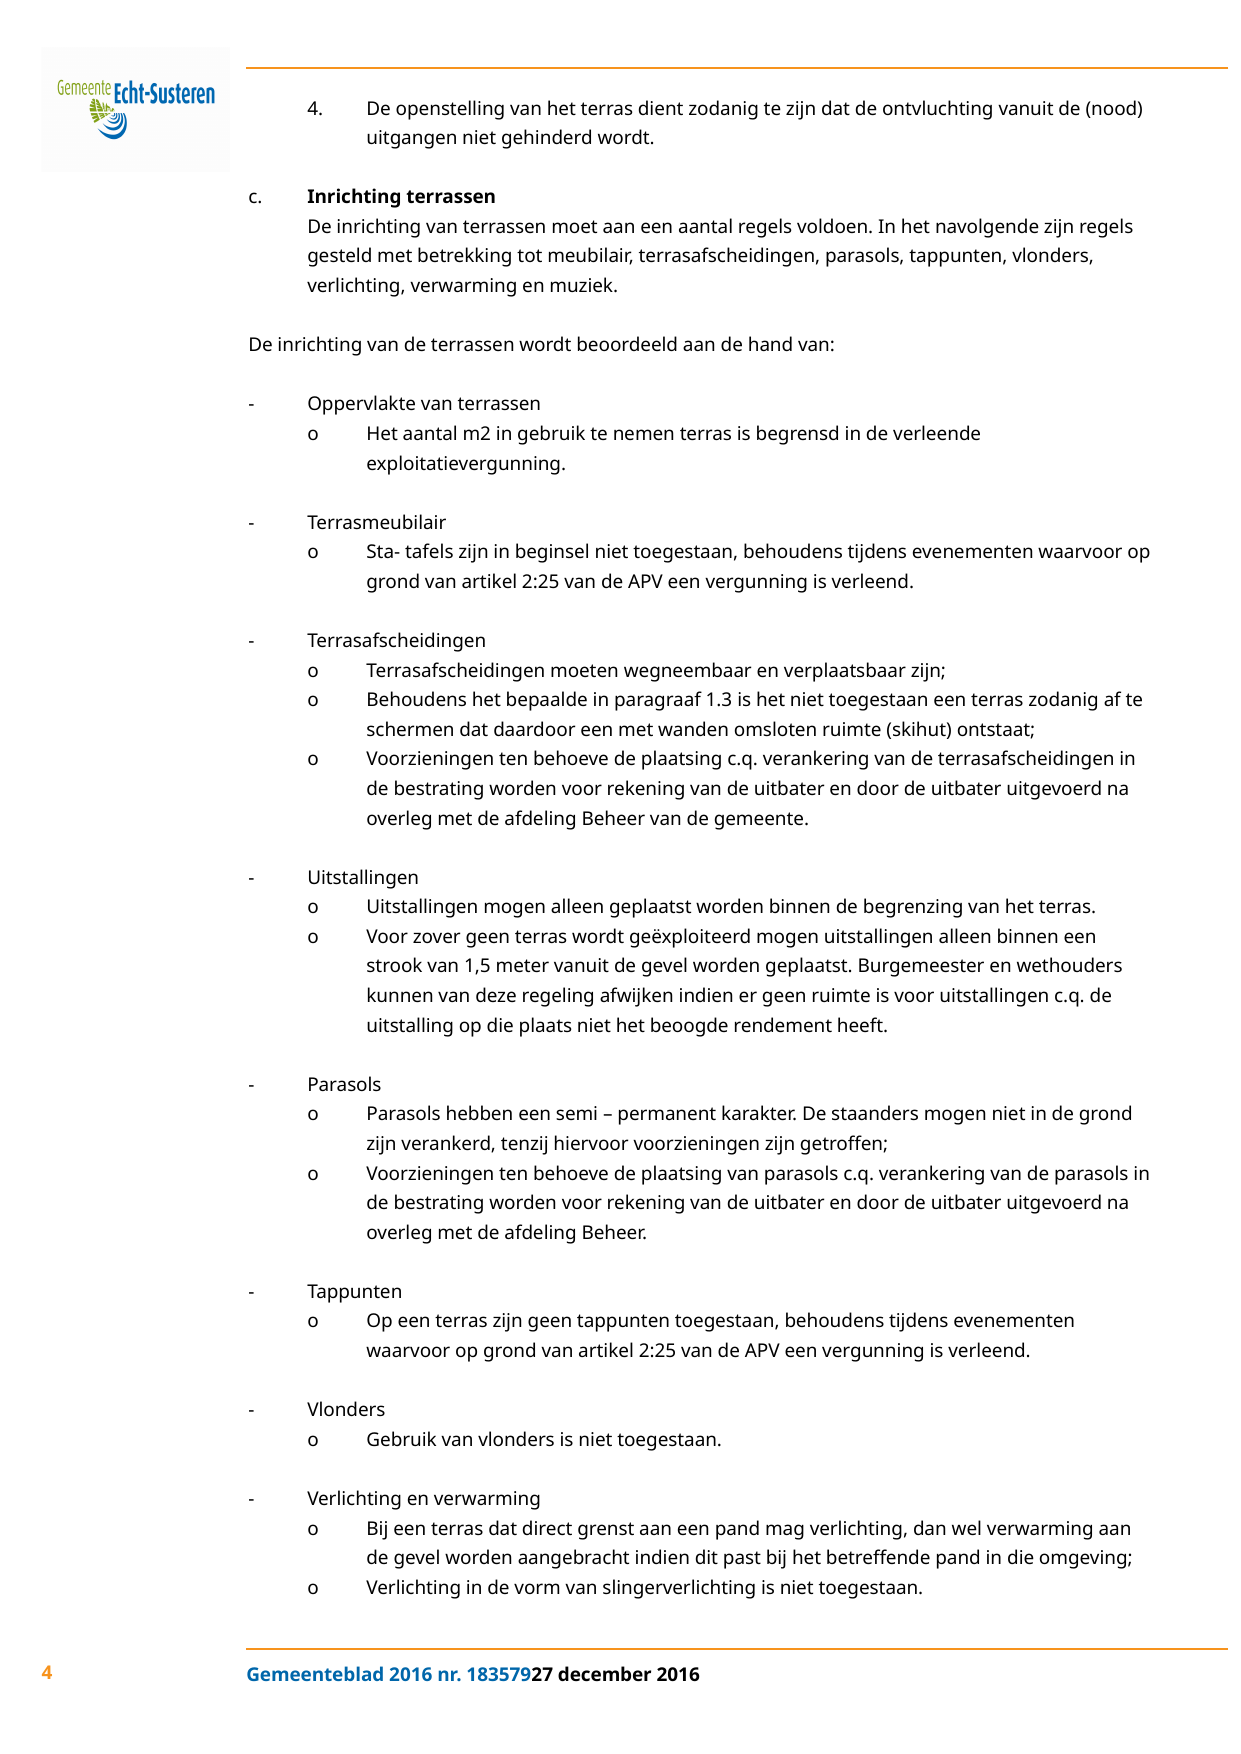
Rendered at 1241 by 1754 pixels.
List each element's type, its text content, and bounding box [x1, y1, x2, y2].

list Bij een terras dat direct grenst aan een pand mag verlichting, dan wel verwarming aan de gevel worden aangebracht indien dit past bij het betreffende pand in die omgeving; [307, 1515, 1152, 1570]
list Tappunten [248, 1278, 1152, 1304]
list Behoudens het bepaalde in paragraaf 1.3 is het niet toegestaan een terras zodanig af te schermen dat daardoor een met wanden omsloten ruimte (skihut) ontstaat; [307, 686, 1152, 742]
list Verlichting en verwarming [248, 1485, 1152, 1511]
text De inrichting van de terrassen wordt beoordeeld aan de hand van: [248, 331, 1152, 357]
picture [41, 47, 231, 172]
list Voor zover geen terras wordt geëxploiteerd mogen uitstallingen alleen binnen een strook van 1,5 meter vanuit de gevel worden geplaatst. Burgemeester en wethouders kunnen van deze regeling afwijken indien er geen ruimte is voor uitstallingen c.q. de uitstalling op die plaats niet het beoogde rendement heeft. [307, 923, 1152, 1038]
list Terrasafscheidingen [248, 627, 1152, 653]
list Sta- tafels zijn in beginsel niet toegestaan, behoudens tijdens evenementen waarvoor op grond van artikel 2:25 van de APV een vergunning is verleend. [307, 538, 1152, 594]
list Op een terras zijn geen tappunten toegestaan, behoudens tijdens evenementen waarvoor op grond van artikel 2:25 van de APV een vergunning is verleend. [307, 1308, 1152, 1363]
list Parasols hebben een semi – permanent karakter. De staanders mogen niet in de grond zijn verankerd, tenzij hiervoor voorzieningen zijn getroffen; [307, 1101, 1152, 1156]
list Oppervlakte van terrassen [248, 391, 1152, 416]
list Parasols [248, 1071, 1152, 1097]
list Voorzieningen ten behoeve de plaatsing c.q. verankering van de terrasafscheidingen in de bestrating worden voor rekening van de uitbater en door de uitbater uitgevoerd na overleg met de afdeling Beheer van de gemeente. [307, 746, 1152, 831]
list Vlonders [248, 1396, 1152, 1422]
list De openstelling van het terras dient zodanig te zijn dat de ontvluchting vanuit de (nood) uitgangen niet gehinderd wordt. [307, 95, 1152, 150]
list Terrasmeubilair [248, 509, 1152, 535]
list Het aantal m2 in gebruik te nemen terras is begrensd in de verleende exploitatievergunning. [307, 420, 1152, 476]
list Terrasafscheidingen moeten wegneembaar en verplaatsbaar zijn; [307, 657, 1152, 683]
list Verlichting in de vorm van slingerverlichting is niet toegestaan. [307, 1574, 1152, 1600]
list Uitstallingen [248, 864, 1152, 890]
list Gebruik van vlonders is niet toegestaan. [307, 1426, 1152, 1452]
list De inrichting van terrassen moet aan een aantal regels voldoen. In het navolgende zijn regels gesteld met betrekking tot meubilair, terrasafscheidingen, parasols, tappunten, vlonders, verlichting, verwarming en muziek. [248, 213, 1152, 298]
list Voorzieningen ten behoeve de plaatsing van parasols c.q. verankering van de parasols in de bestrating worden voor rekening van de uitbater en door de uitbater uitgevoerd na overleg met de afdeling Beheer. [307, 1160, 1152, 1245]
list Uitstallingen mogen alleen geplaatst worden binnen de begrenzing van het terras. [307, 893, 1152, 919]
list Inrichting terrassen [248, 183, 1152, 209]
